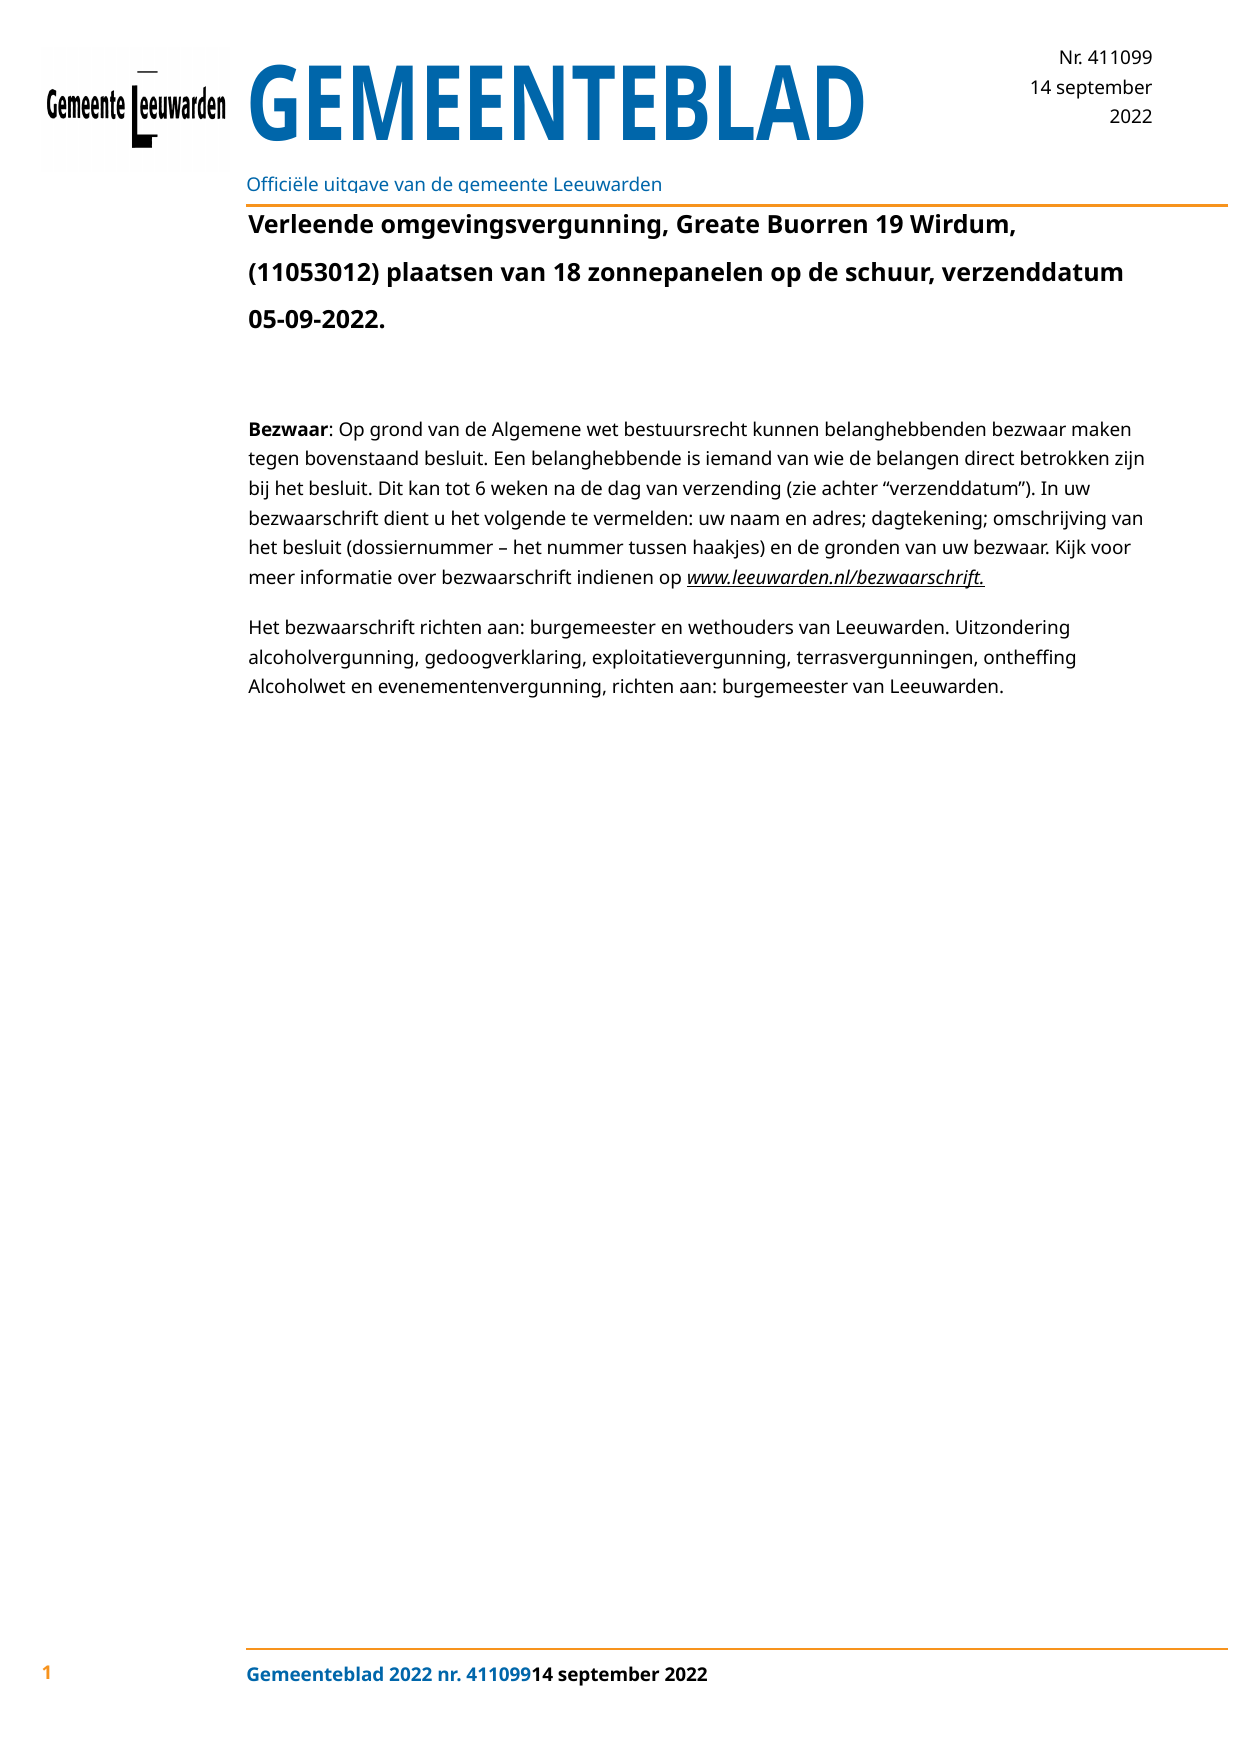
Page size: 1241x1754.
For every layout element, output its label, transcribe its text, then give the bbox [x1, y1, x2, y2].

picture [41, 47, 231, 172]
text Verleende omgevingsvergunning, Greate Buorren 19 Wirdum, (11053012) plaatsen van 18 zonnepanelen op de schuur, verzenddatum 05-09-2022. [248, 207, 1152, 336]
text Bezwaar: Op grond van de Algemene wet bestuursrecht kunnen belanghebbenden bezwaar maken tegen bovenstaand besluit. Een belanghebbende is iemand van wie de belangen direct betrokken zijn bij het besluit. Dit kan tot 6 weken na de dag van verzending (zie achter “verzenddatum”). In uw bezwaarschrift dient u het volgende te vermelden: uw naam en adres; dagtekening; omschrijving van het besluit (dossiernummer – het nummer tussen haakjes) en de gronden van uw bezwaar. Kijk voor meer informatie over bezwaarschrift indienen op www.leeuwarden.nl/bezwaarschrift. [248, 416, 1152, 589]
text Het bezwaarschrift richten aan: burgemeester en wethouders van Leeuwarden. Uitzondering alcoholvergunning, gedoogverklaring, exploitatievergunning, terrasvergunningen, ontheffing Alcoholwet en evenementenvergunning, richten aan: burgemeester van Leeuwarden. [248, 614, 1152, 699]
